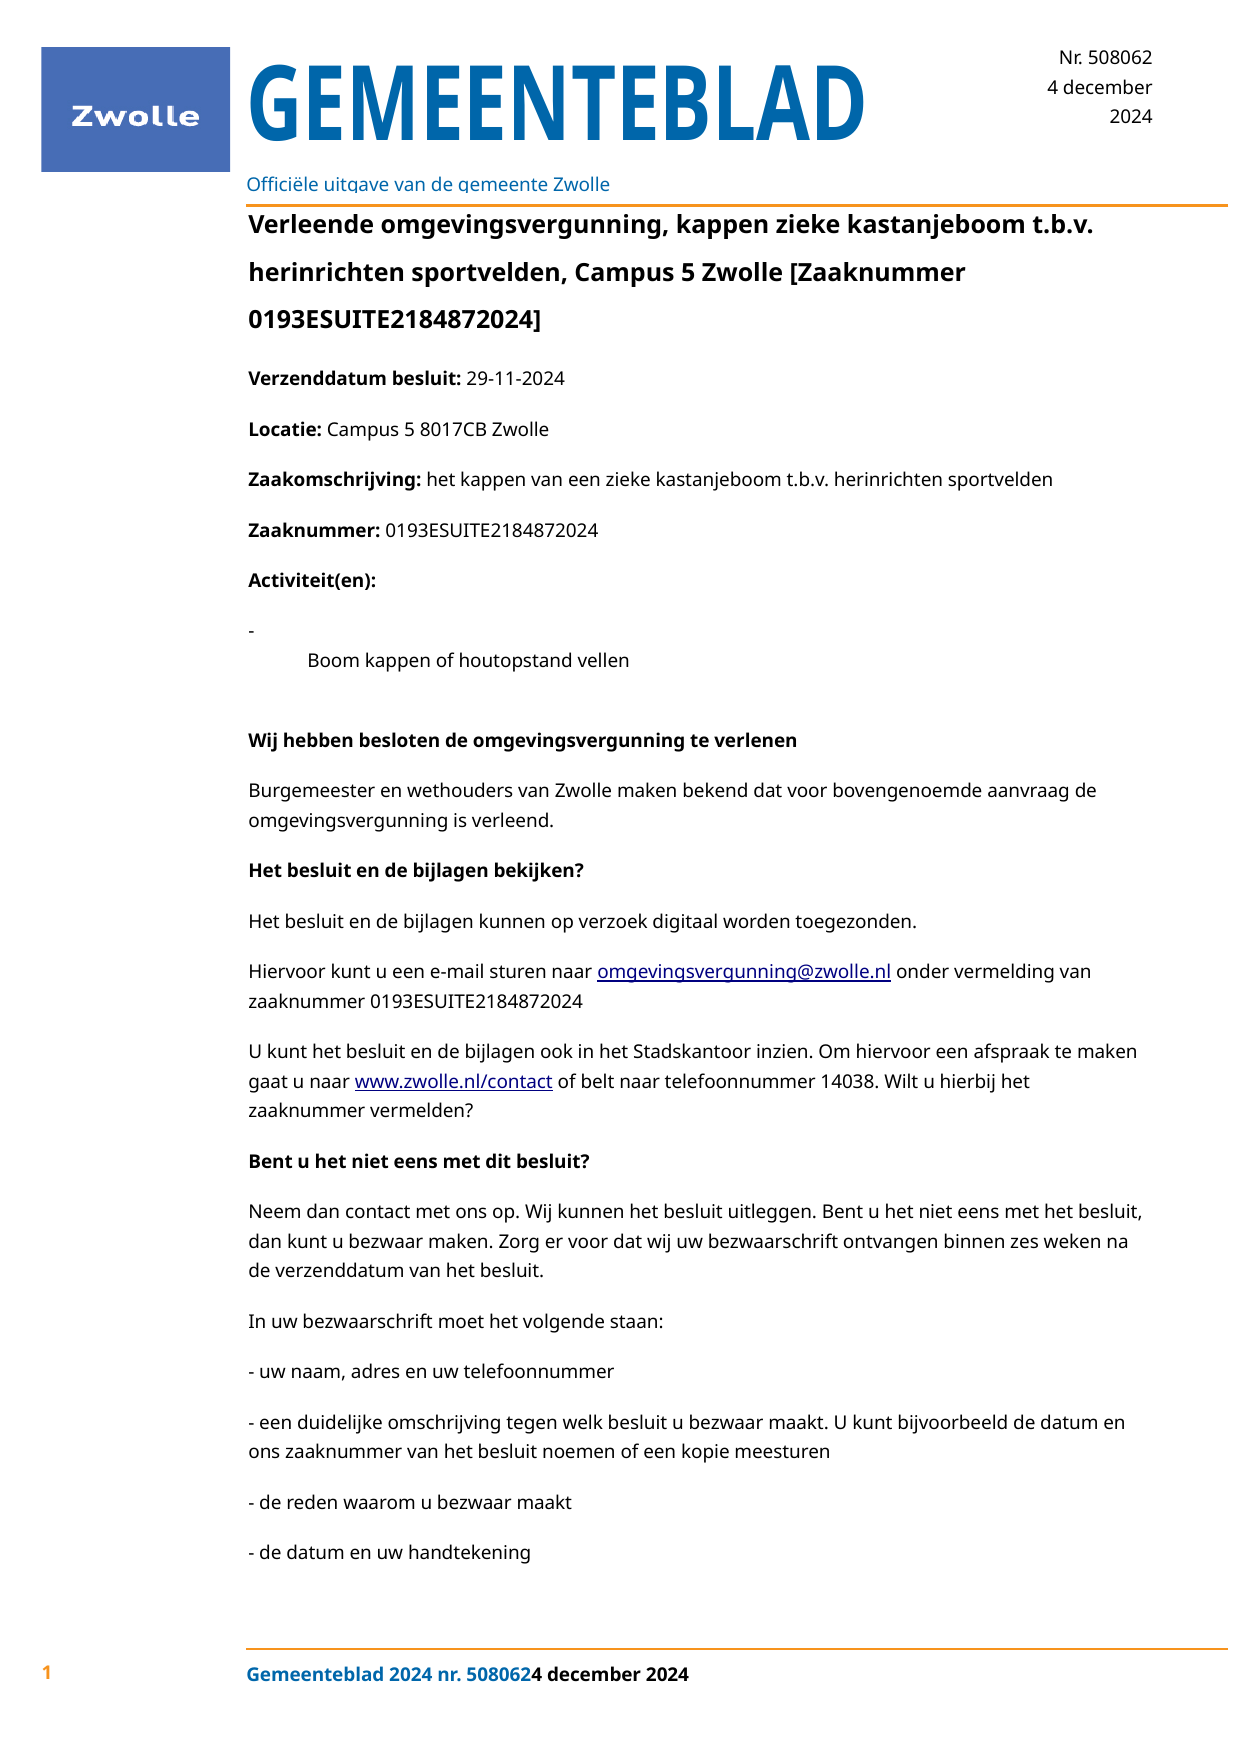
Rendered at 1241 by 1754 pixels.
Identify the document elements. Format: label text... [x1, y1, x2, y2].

text Het besluit en de bijlagen kunnen op verzoek digitaal worden toegezonden. [248, 908, 1152, 934]
text - een duidelijke omschrijving tegen welk besluit u bezwaar maakt. U kunt bijvoorbeeld de datum en ons zaaknummer van het besluit noemen of een kopie meesturen [248, 1409, 1152, 1464]
text Burgemeester en wethouders van Zwolle maken bekend dat voor bovengenoemde aanvraag de omgevingsvergunning is verleend. [248, 778, 1152, 833]
text Het besluit en de bijlagen bekijken? [248, 858, 1152, 883]
text Activiteit(en): [248, 567, 1152, 593]
text - de reden waarom u bezwaar maakt [248, 1489, 1152, 1514]
text - de datum en uw handtekening [248, 1539, 1152, 1565]
text Bent u het niet eens met dit besluit? [248, 1148, 1152, 1174]
text Locatie: Campus 5 8017CB Zwolle [248, 416, 1152, 442]
text - uw naam, adres en uw telefoonnummer [248, 1358, 1152, 1384]
text Hiervoor kunt u een e-mail sturen naar omgevingsvergunning@zwolle.nl onder vermelding van zaaknummer 0193ESUITE2184872024 [248, 958, 1152, 1014]
text Verleende omgevingsvergunning, kappen zieke kastanjeboom t.b.v. herinrichten sportvelden, Campus 5 Zwolle [Zaaknummer 0193ESUITE2184872024] [248, 207, 1152, 336]
text Zaakomschrijving: het kappen van een zieke kastanjeboom t.b.v. herinrichten sportvelden [248, 466, 1152, 492]
text Zaaknummer: 0193ESUITE2184872024 [248, 517, 1152, 542]
text In uw bezwaarschrift moet het volgende staan: [248, 1308, 1152, 1334]
text U kunt het besluit en de bijlagen ook in het Stadskantoor inzien. Om hiervoor een afspraak te maken gaat u naar www.zwolle.nl/contact of belt naar telefoonnummer 14038. Wilt u hierbij het zaaknummer vermelden? [248, 1038, 1152, 1123]
list Boom kappen of houtopstand vellen [248, 647, 1152, 673]
text Verzenddatum besluit: 29-11-2024 [248, 366, 1152, 391]
picture [41, 47, 231, 172]
text Neem dan contact met ons op. Wij kunnen het besluit uitleggen. Bent u het niet eens met het besluit, dan kunt u bezwaar maken. Zorg er voor dat wij uw bezwaarschrift ontvangen binnen zes weken na de verzenddatum van het besluit. [248, 1198, 1152, 1283]
text Wij hebben besloten de omgevingsvergunning te verlenen [248, 727, 1152, 753]
